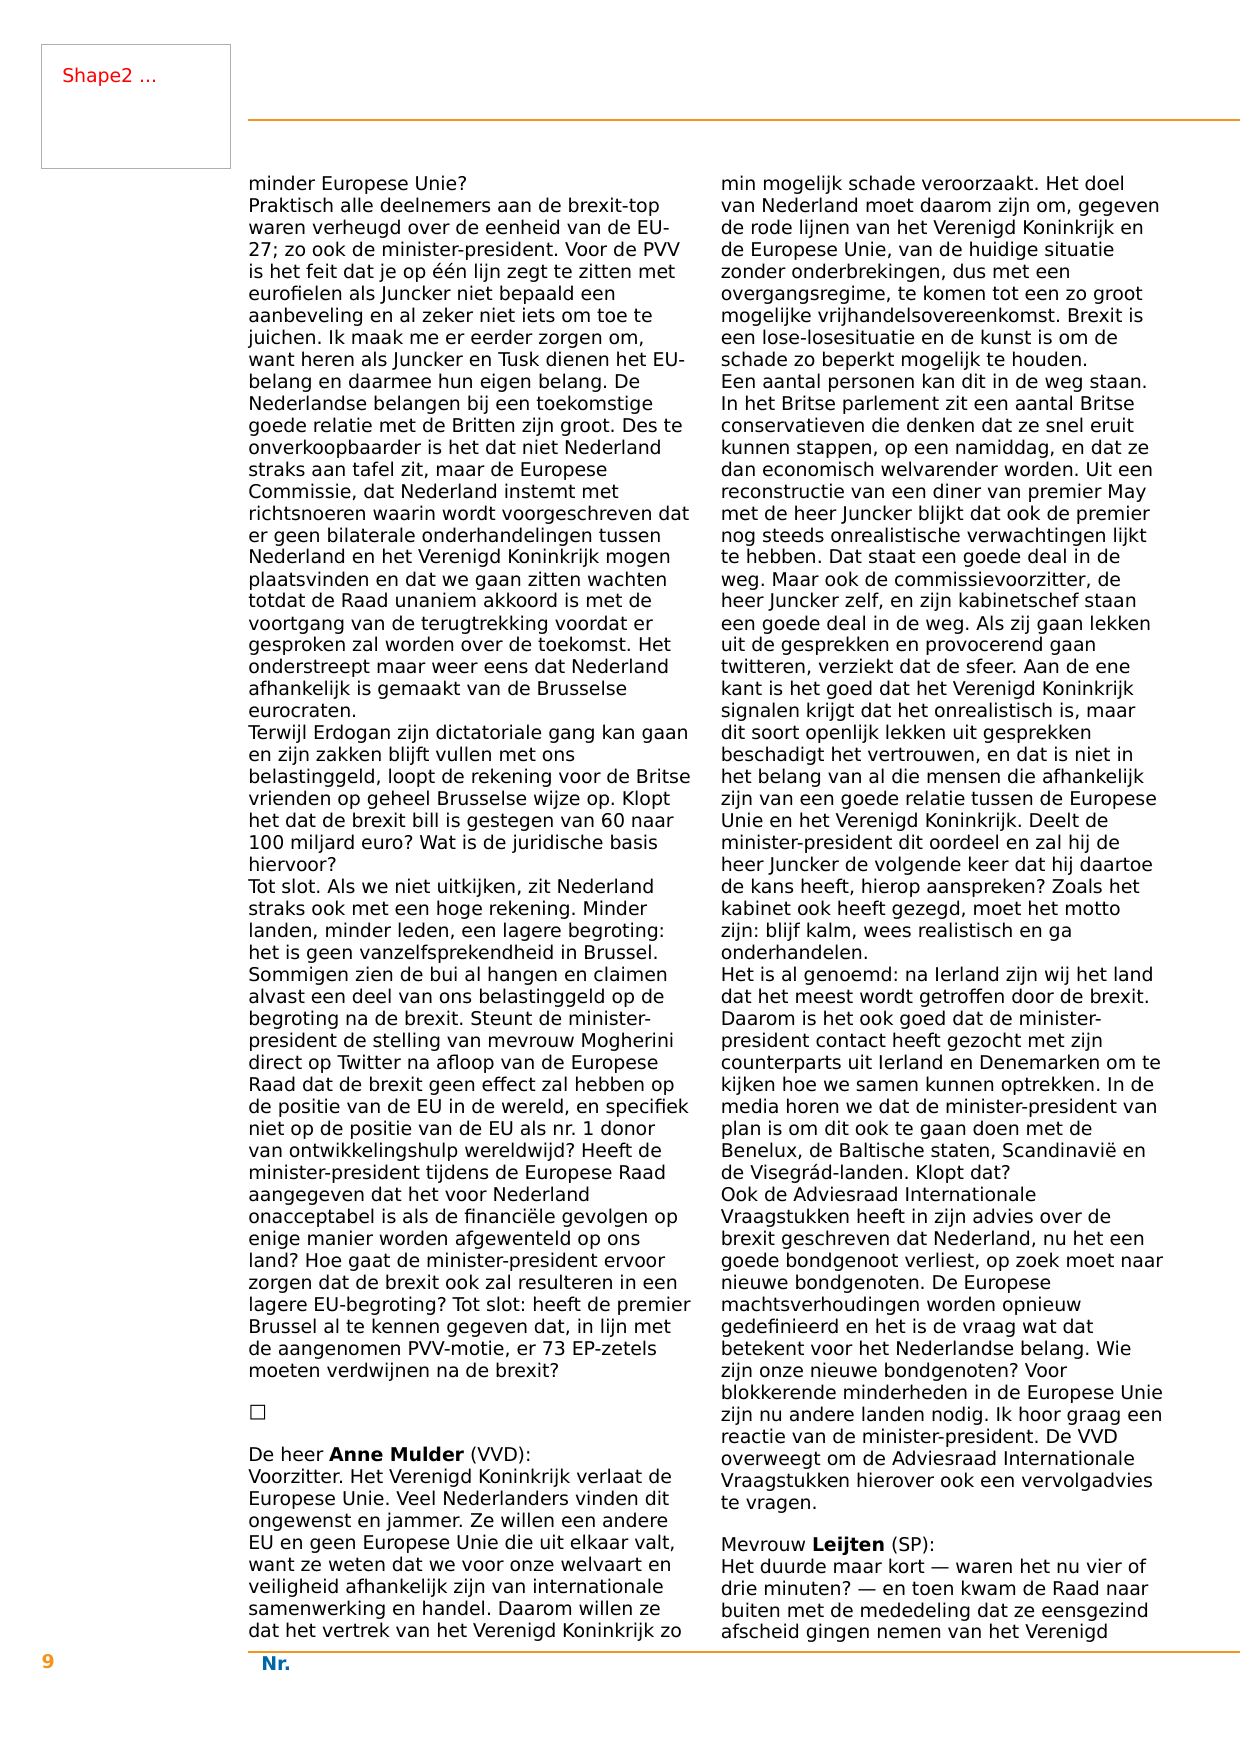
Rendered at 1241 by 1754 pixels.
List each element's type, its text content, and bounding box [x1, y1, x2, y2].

text Het is al genoemd: na Ierland zijn wij het land dat het meest wordt getroffen door de brexit. Daarom is het ook goed dat de minister-president contact heeft gezocht met zijn counterparts uit Ierland en Denemarken om te kijken hoe we samen kunnen optrekken. In de media horen we dat de minister-president van plan is om dit ook te gaan doen met de Benelux, de Baltische staten, Scandinavië en de Visegrád-landen. Klopt dat? [721, 964, 1163, 1184]
text Praktisch alle deelnemers aan de brexit-top waren verheugd over de eenheid van de EU-27; zo ook de minister-president. Voor de PVV is het feit dat je op één lijn zegt te zitten met eurofielen als Juncker niet bepaald een aanbeveling en al zeker niet iets om toe te juichen. Ik maak me er eerder zorgen om, want heren als Juncker en Tusk dienen het EU-belang en daarmee hun eigen belang. De Nederlandse belangen bij een toekomstige goede relatie met de Britten zijn groot. Des te onverkoopbaarder is het dat niet Nederland straks aan tafel zit, maar de Europese Commissie, dat Nederland instemt met richtsnoeren waarin wordt voorgeschreven dat er geen bilaterale onderhandelingen tussen Nederland en het Verenigd Koninkrijk mogen plaatsvinden en dat we gaan zitten wachten totdat de Raad unaniem akkoord is met de voortgang van de terugtrekking voordat er gesproken zal worden over de toekomst. Het onderstreept maar weer eens dat Nederland afhankelijk is gemaakt van de Brusselse eurocraten. [248, 195, 691, 722]
text min mogelijk schade veroorzaakt. Het doel van Nederland moet daarom zijn om, gegeven de rode lijnen van het Verenigd Koninkrijk en de Europese Unie, van de huidige situatie zonder onderbrekingen, dus met een overgangsregime, te komen tot een zo groot mogelijke vrijhandelsovereenkomst. Brexit is een lose-losesituatie en de kunst is om de schade zo beperkt mogelijk te houden. [721, 173, 1163, 371]
text Terwijl Erdogan zijn dictatoriale gang kan gaan en zijn zakken blijft vullen met ons belastinggeld, loopt de rekening voor de Britse vrienden op geheel Brusselse wijze op. Klopt het dat de brexit bill is gestegen van 60 naar 100 miljard euro? Wat is de juridische basis hiervoor? [248, 722, 691, 876]
text De heer Anne Mulder (VVD): [248, 1444, 691, 1466]
text Het duurde maar kort — waren het nu vier of drie minuten? — en toen kwam de Raad naar buiten met de mededeling dat ze eensgezind afscheid gingen nemen van het Verenigd [721, 1556, 1163, 1643]
text Ook de Adviesraad Internationale Vraagstukken heeft in zijn advies over de brexit geschreven dat Nederland, nu het een goede bondgenoot verliest, op zoek moet naar nieuwe bondgenoten. De Europese machtsverhoudingen worden opnieuw gedefinieerd en het is de vraag wat dat betekent voor het Nederlandse belang. Wie zijn onze nieuwe bondgenoten? Voor blokkerende minderheden in de Europese Unie zijn nu andere landen nodig. Ik hoor graag een reactie van de minister-president. De VVD overweegt om de Adviesraad Internationale Vraagstukken hierover ook een vervolgadvies te vragen. [721, 1184, 1163, 1513]
text ⬜ [248, 1402, 691, 1424]
text Tot slot. Als we niet uitkijken, zit Nederland straks ook met een hoge rekening. Minder landen, minder leden, een lagere begroting: het is geen vanzelfsprekendheid in Brussel. Sommigen zien de bui al hangen en claimen alvast een deel van ons belastinggeld op de begroting na de brexit. Steunt de minister-president de stelling van mevrouw Mogherini direct op Twitter na afloop van de Europese Raad dat de brexit geen effect zal hebben op de positie van de EU in de wereld, en specifiek niet op de positie van de EU als nr. 1 donor van ontwikkelingshulp wereldwijd? Heeft de minister-president tijdens de Europese Raad aangegeven dat het voor Nederland onacceptabel is als de financiële gevolgen op enige manier worden afgewenteld op ons land? Hoe gaat de minister-president ervoor zorgen dat de brexit ook zal resulteren in een lagere EU-begroting? Tot slot: heeft de premier Brussel al te kennen gegeven dat, in lijn met de aangenomen PVV-motie, er 73 EP-zetels moeten verdwijnen na de brexit? [248, 876, 691, 1382]
text Voorzitter. Het Verenigd Koninkrijk verlaat de Europese Unie. Veel Nederlanders vinden dit ongewenst en jammer. Ze willen een andere EU en geen Europese Unie die uit elkaar valt, want ze weten dat we voor onze welvaart en veiligheid afhankelijk zijn van internationale samenwerking en handel. Daarom willen ze dat het vertrek van het Verenigd Koninkrijk zo [248, 1466, 691, 1641]
text Een aantal personen kan dit in de weg staan. In het Britse parlement zit een aantal Britse conservatieven die denken dat ze snel eruit kunnen stappen, op een namiddag, en dat ze dan economisch welvarender worden. Uit een reconstructie van een diner van premier May met de heer Juncker blijkt dat ook de premier nog steeds onrealistische verwachtingen lijkt te hebben. Dat staat een goede deal in de weg. Maar ook de commissievoorzitter, de heer Juncker zelf, en zijn kabinetschef staan een goede deal in de weg. Als zij gaan lekken uit de gesprekken en provocerend gaan twitteren, verziekt dat de sfeer. Aan de ene kant is het goed dat het Verenigd Koninkrijk signalen krijgt dat het onrealistisch is, maar dit soort openlijk lekken uit gesprekken beschadigt het vertrouwen, en dat is niet in het belang van al die mensen die afhankelijk zijn van een goede relatie tussen de Europese Unie en het Verenigd Koninkrijk. Deelt de minister-president dit oordeel en zal hij de heer Juncker de volgende keer dat hij daartoe de kans heeft, hierop aanspreken? Zoals het kabinet ook heeft gezegd, moet het motto zijn: blijf kalm, wees realistisch en ga onderhandelen. [721, 371, 1163, 964]
text minder Europese Unie? [248, 173, 691, 195]
text Mevrouw Leijten (SP): [721, 1533, 1163, 1556]
